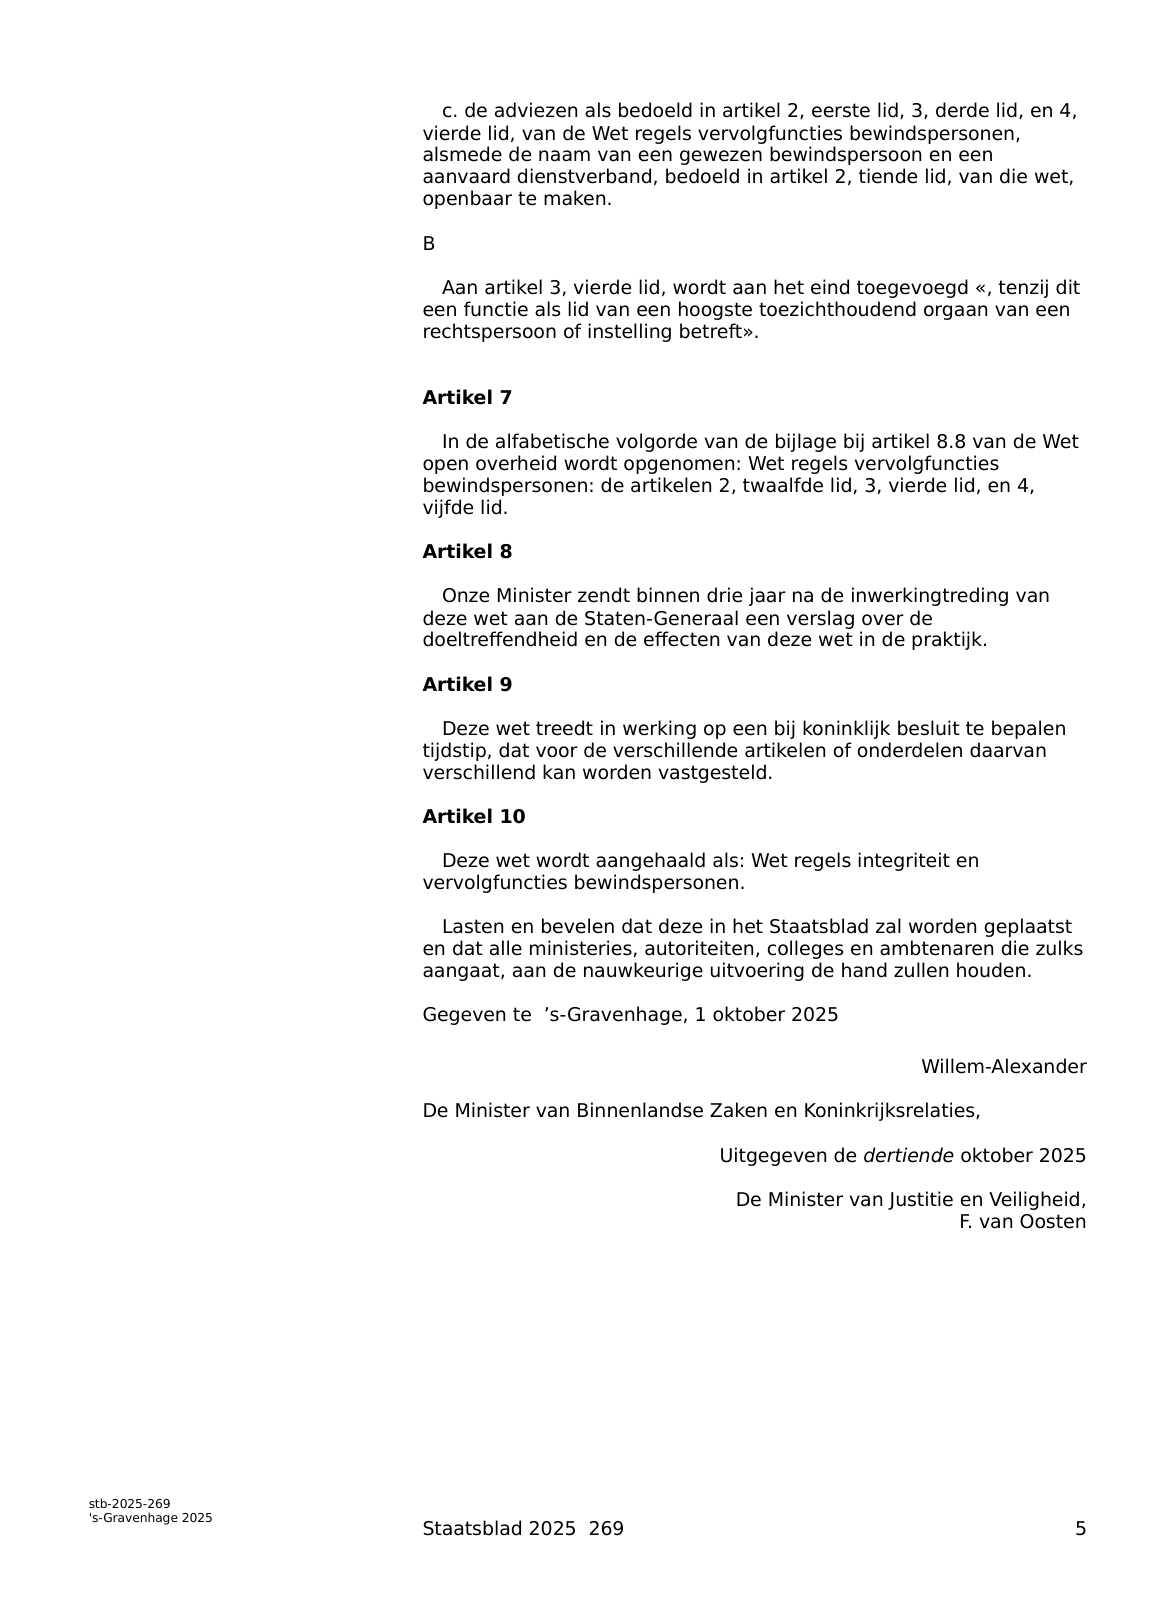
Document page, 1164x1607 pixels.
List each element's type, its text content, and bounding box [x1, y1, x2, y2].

subtitle Artikel 7 [422, 387, 1087, 409]
subtitle Artikel 10 [422, 806, 1087, 828]
text Onze Minister zendt binnen drie jaar na de inwerkingtreding van deze wet aan de Staten-Generaal een verslag over de doeltreffendheid en de effecten van deze wet in de praktijk. [422, 585, 1087, 651]
text In de alfabetische volgorde van de bijlage bij artikel 8.8 van de Wet open overheid wordt opgenomen: Wet regels vervolgfuncties bewindspersonen: de artikelen 2, twaalfde lid, 3, vierde lid, en 4, vijfde lid. [422, 431, 1087, 519]
text B [422, 232, 1087, 254]
text Willem-Alexander [422, 1056, 1087, 1078]
text De Minister van Binnenlandse Zaken en Koninkrijksrelaties, [422, 1100, 1087, 1122]
text Aan artikel 3, vierde lid, wordt aan het eind toegevoegd «, tenzij dit een functie als lid van een hoogste toezichthoudend orgaan van een rechtspersoon of instelling betreft». [422, 277, 1087, 343]
text Gegeven te ’s-Gravenhage, 1 oktober 2025 [422, 1004, 1087, 1026]
text Deze wet treedt in werking op een bij koninklijk besluit te bepalen tijdstip, dat voor de verschillende artikelen of onderdelen daarvan verschillend kan worden vastgesteld. [422, 718, 1087, 784]
subtitle Artikel 9 [422, 673, 1087, 696]
text stb-2025-269 [88, 1497, 323, 1511]
text Deze wet wordt aangehaald als: Wet regels integriteit en vervolgfuncties bewindspersonen. [422, 850, 1087, 894]
text Uitgegeven de dertiende oktober 2025 [422, 1144, 1087, 1167]
text Lasten en bevelen dat deze in het Staatsblad zal worden geplaatst en dat alle ministeries, autoriteiten, colleges en ambtenaren die zulks aangaat, aan de nauwkeurige uitvoering de hand zullen houden. [422, 916, 1087, 982]
subtitle Artikel 8 [422, 541, 1087, 563]
text De Minister van Justitie en Veiligheid, F. van Oosten [422, 1189, 1087, 1233]
text c. de adviezen als bedoeld in artikel 2, eerste lid, 3, derde lid, en 4, vierde lid, van de Wet regels vervolgfuncties bewindspersonen, alsmede de naam van een gewezen bewindspersoon en een aanvaard dienstverband, bedoeld in artikel 2, tiende lid, van die wet, openbaar te maken. [422, 100, 1087, 210]
text 's-Gravenhage 2025 [88, 1511, 323, 1525]
